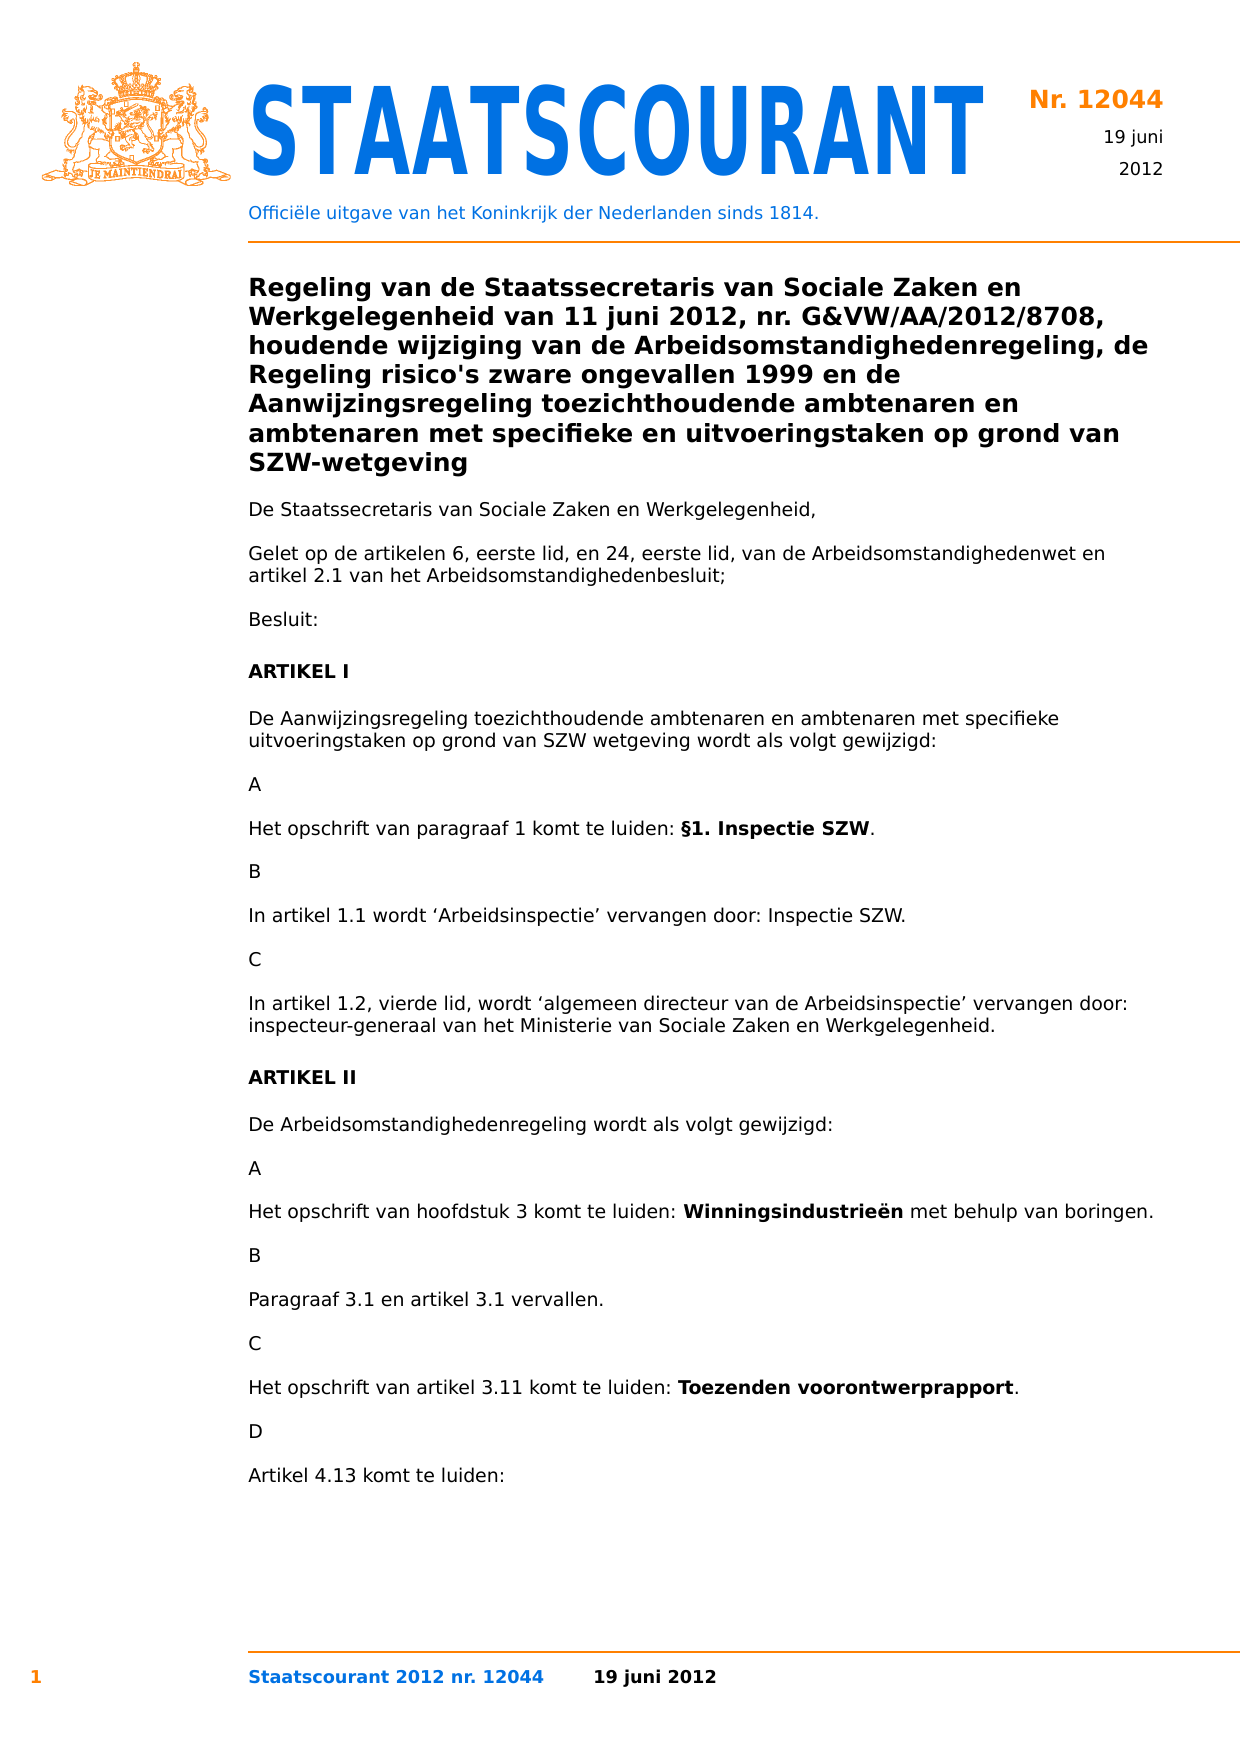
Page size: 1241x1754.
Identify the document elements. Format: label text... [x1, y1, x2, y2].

text Besluit: [248, 609, 1163, 631]
text Artikel 4.13 komt te luiden: [248, 1464, 1163, 1487]
table_cell 19 juni [998, 121, 1240, 153]
text C [248, 1333, 1163, 1355]
picture [41, 62, 231, 186]
text Gelet op de artikelen 6, eerste lid, en 24, eerste lid, van de Arbeidsomstandighedenwet en artikel 2.1 van het Arbeidsomstandighedenbesluit; [248, 543, 1163, 587]
text B [248, 1245, 1163, 1267]
subtitle ARTIKEL II [248, 1067, 1163, 1089]
subtitle Regeling van de Staatssecretaris van Sociale Zaken en Werkgelegenheid van 11 juni 2012, nr. G&VW/AA/2012/8708, houdende wijziging van de Arbeidsomstandighedenregeling, de Regeling risico's zware ongevallen 1999 en de Aanwijzingsregeling toezichthoudende ambtenaren en ambtenaren met specifieke en uitvoeringstaken op grond van SZW-wetgeving [248, 273, 1163, 477]
text In artikel 1.2, vierde lid, wordt ‘algemeen directeur van de Arbeidsinspectie’ vervangen door: inspecteur-generaal van het Ministerie van Sociale Zaken en Werkgelegenheid. [248, 993, 1163, 1037]
text De Staatssecretaris van Sociale Zaken en Werkgelegenheid, [248, 499, 1163, 521]
text In artikel 1.1 wordt ‘Arbeidsinspectie’ vervangen door: Inspectie SZW. [248, 905, 1163, 927]
text A [248, 773, 1163, 796]
text Het opschrift van artikel 3.11 komt te luiden: Toezenden voorontwerprapport. [248, 1377, 1163, 1399]
text Het opschrift van paragraaf 1 komt te luiden: §1. Inspectie SZW. [248, 817, 1163, 839]
table_header STAATSCOURANT [248, 62, 998, 203]
text A [248, 1158, 1163, 1179]
text De Arbeidsomstandighedenregeling wordt als volgt gewijzigd: [248, 1114, 1163, 1136]
text C [248, 949, 1163, 971]
subtitle ARTIKEL I [248, 661, 1163, 683]
text Paragraaf 3.1 en artikel 3.1 vervallen. [248, 1289, 1163, 1311]
text B [248, 861, 1163, 883]
text Het opschrift van hoofdstuk 3 komt te luiden: Winningsindustrieën met behulp van boringen. [248, 1201, 1163, 1223]
table_cell Officiële uitgave van het Koninkrijk der Nederlanden sinds 1814. [248, 203, 1240, 241]
table_header Nr. 12044 [998, 62, 1240, 121]
text De Aanwijzingsregeling toezichthoudende ambtenaren en ambtenaren met specifieke uitvoeringstaken op grond van SZW wetgeving wordt als volgt gewijzigd: [248, 708, 1163, 752]
table_header [25, 62, 248, 241]
table_cell 2012 [998, 153, 1240, 203]
text D [248, 1421, 1163, 1443]
